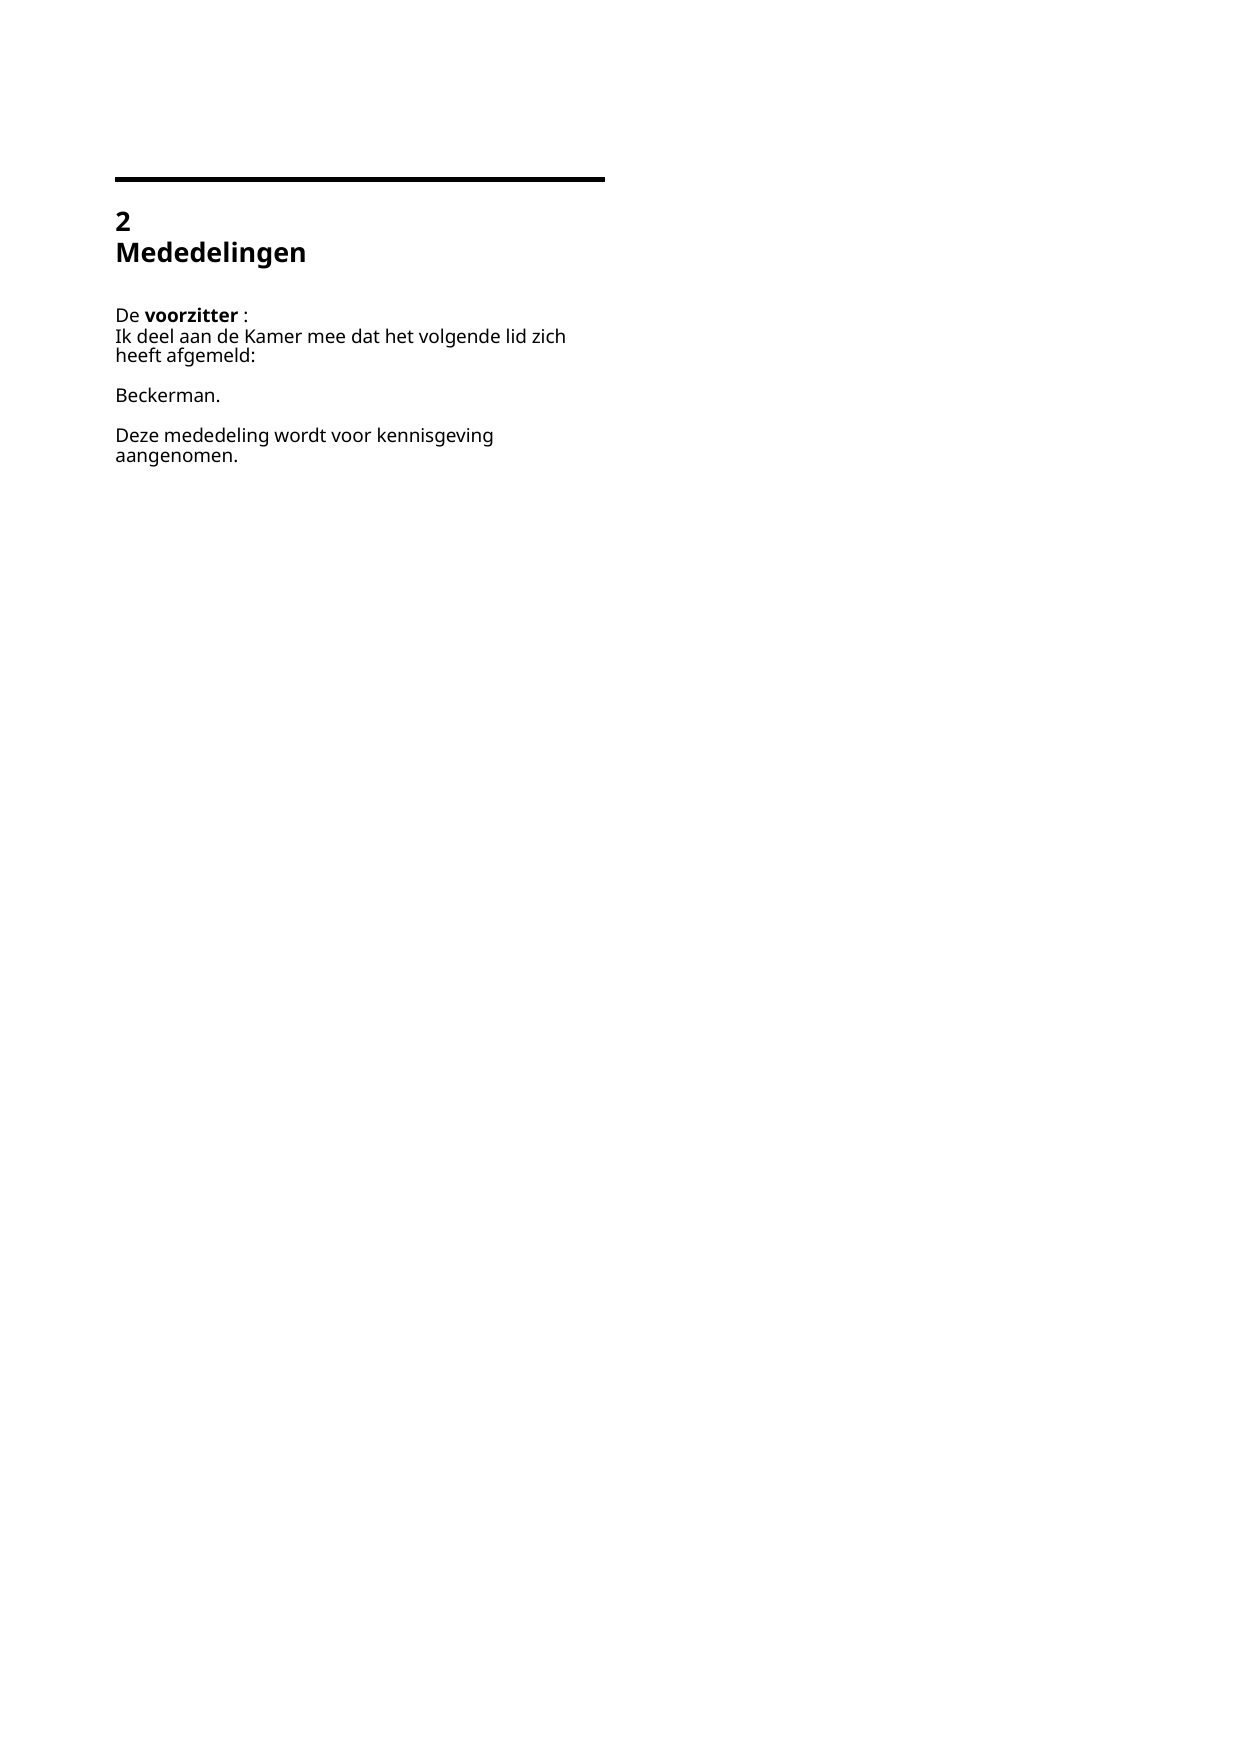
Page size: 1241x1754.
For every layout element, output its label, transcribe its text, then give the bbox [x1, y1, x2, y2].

text Beckerman. [115, 387, 605, 407]
text Ik deel aan de Kamer mee dat het volgende lid zich heeft afgemeld: [115, 328, 605, 367]
text De voorzitter : [115, 302, 605, 328]
text Mededelingen [115, 239, 605, 283]
text Deze mededeling wordt voor kennisgeving aangenomen. [115, 427, 605, 466]
text 2 [115, 203, 605, 239]
